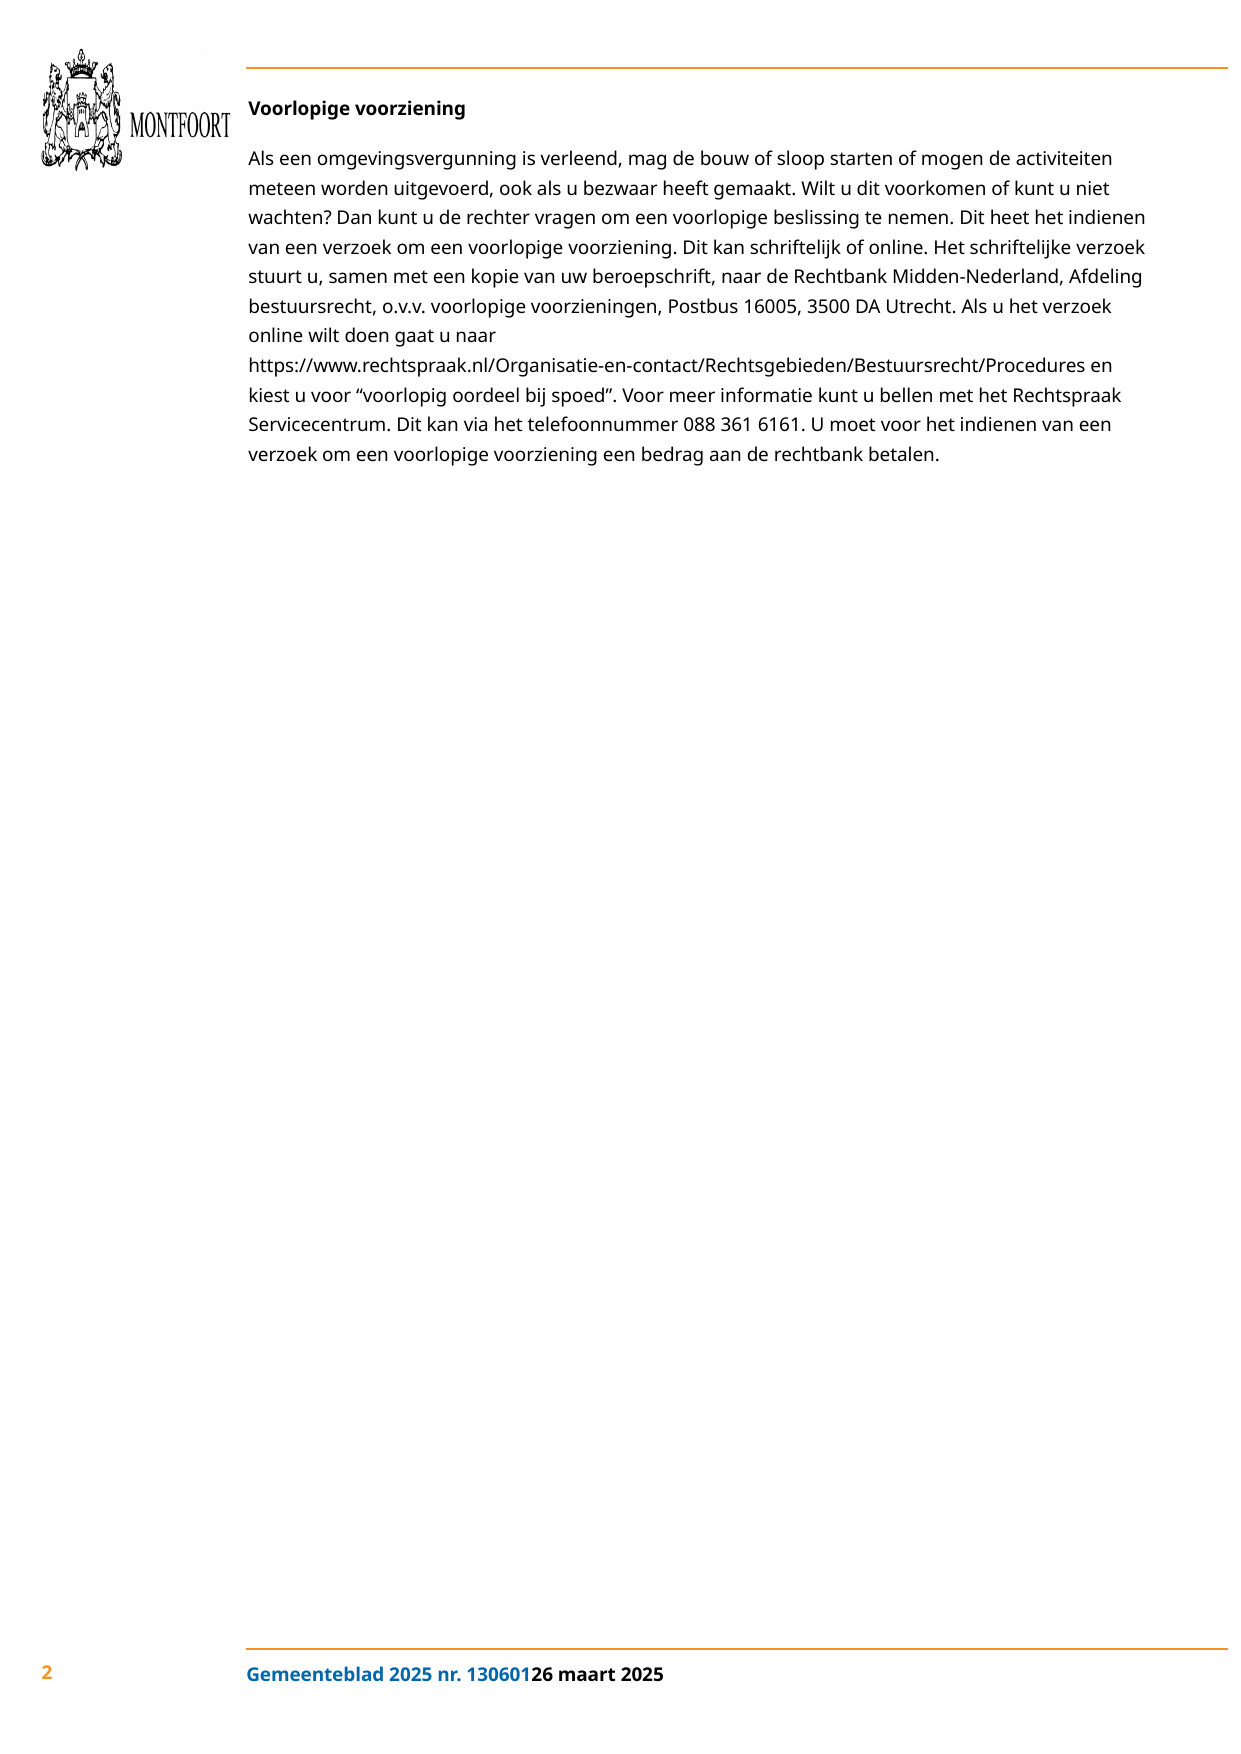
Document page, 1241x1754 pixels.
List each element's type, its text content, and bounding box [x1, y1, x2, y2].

text Als een omgevingsvergunning is verleend, mag de bouw of sloop starten of mogen de activiteiten meteen worden uitgevoerd, ook als u bezwaar heeft gemaakt. Wilt u dit voorkomen of kunt u niet wachten? Dan kunt u de rechter vragen om een voorlopige beslissing te nemen. Dit heet het indienen van een verzoek om een voorlopige voorziening. Dit kan schriftelijk of online. Het schriftelijke verzoek stuurt u, samen met een kopie van uw beroepschrift, naar de Rechtbank Midden-Nederland, Afdeling bestuursrecht, o.v.v. voorlopige voorzieningen, Postbus 16005, 3500 DA Utrecht. Als u het verzoek online wilt doen gaat u naar https://www.rechtspraak.nl/Organisatie-en-contact/Rechtsgebieden/Bestuursrecht/Procedures en kiest u voor “voorlopig oordeel bij spoed”. Voor meer informatie kunt u bellen met het Rechtspraak Servicecentrum. Dit kan via het telefoonnummer 088 361 6161. U moet voor het indienen van een verzoek om een voorlopige voorziening een bedrag aan de rechtbank betalen. [248, 145, 1152, 467]
picture [41, 47, 231, 172]
text Voorlopige voorziening [248, 95, 1152, 121]
